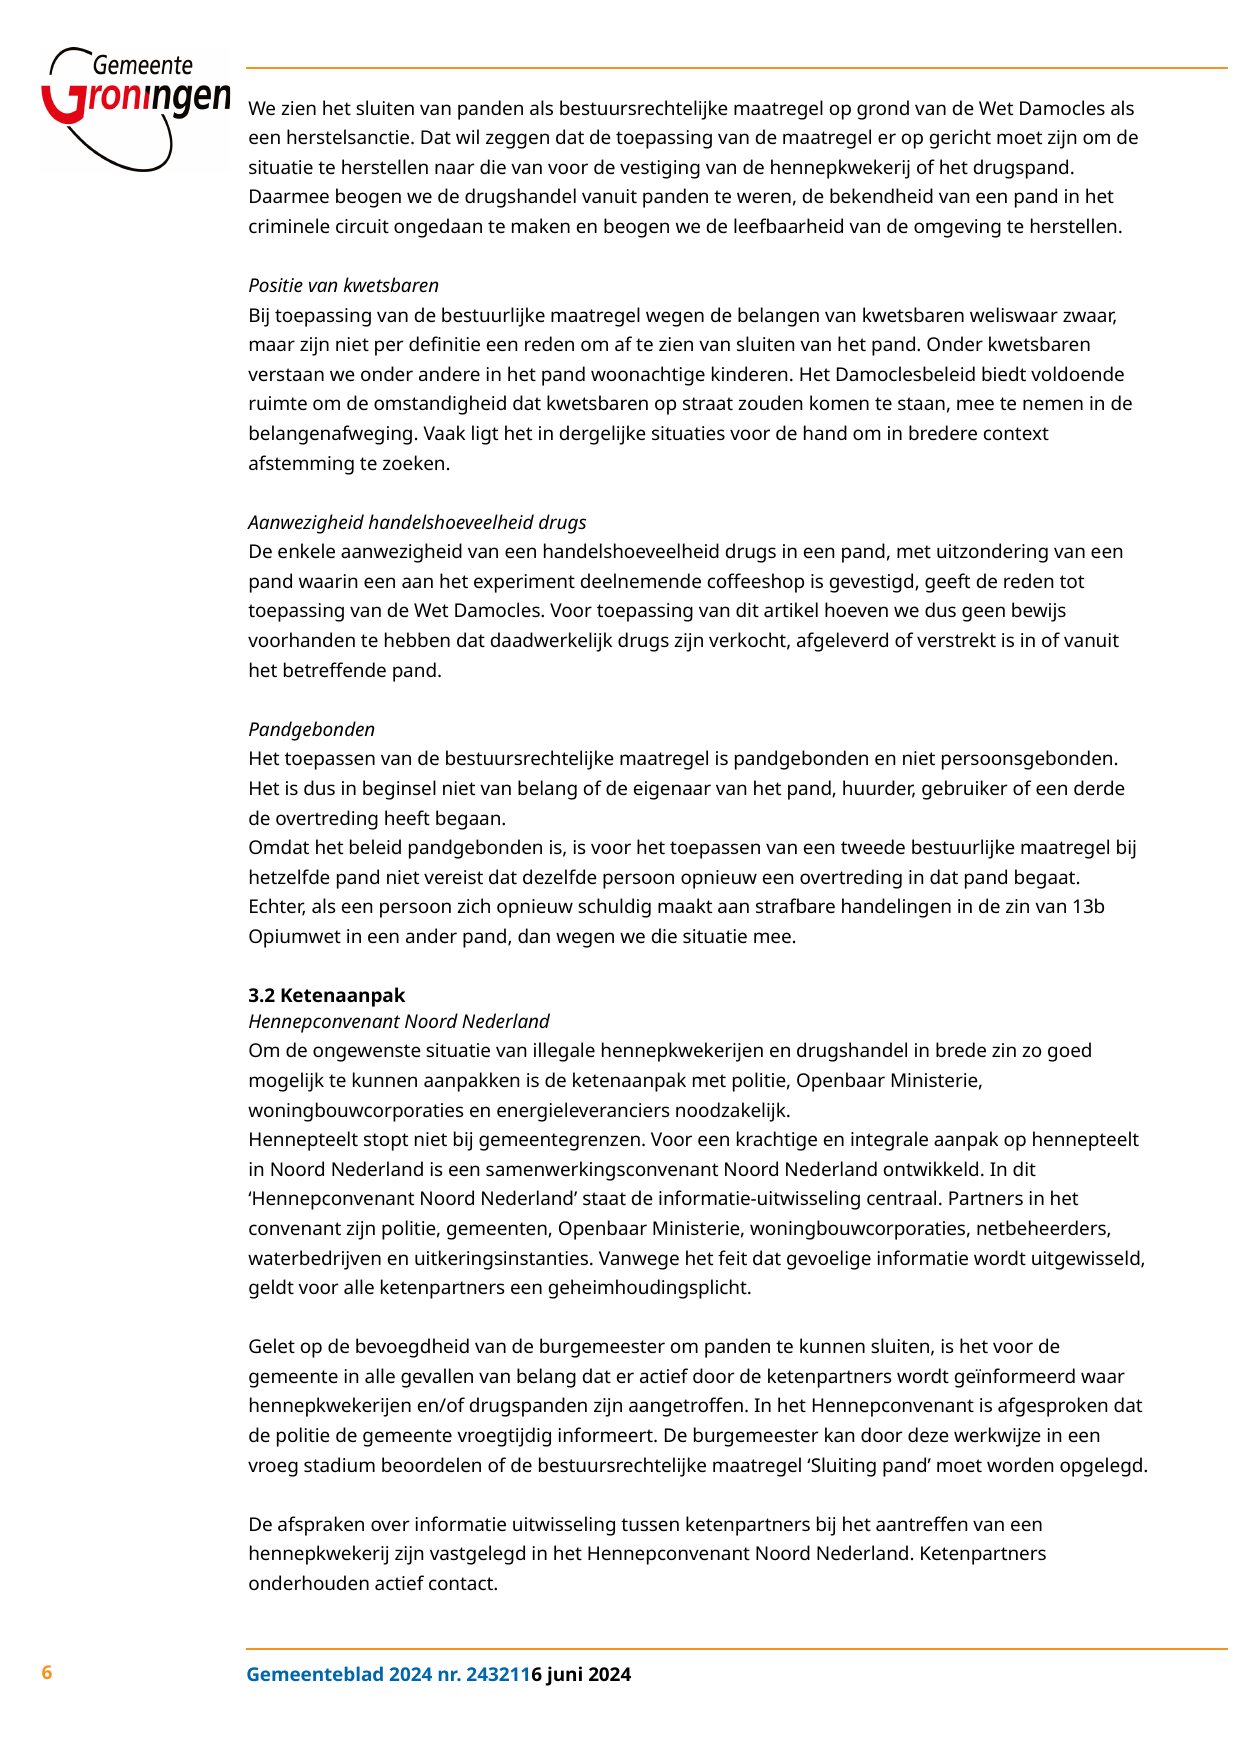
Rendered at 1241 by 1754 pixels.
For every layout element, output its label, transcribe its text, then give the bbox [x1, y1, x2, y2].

text 3.2 Ketenaanpak [248, 982, 1152, 1008]
text Omdat het beleid pandgebonden is, is voor het toepassen van een tweede bestuurlijke maatregel bij hetzelfde pand niet vereist dat dezelfde persoon opnieuw een overtreding in dat pand begaat. [248, 834, 1152, 890]
text Hennepteelt stopt niet bij gemeentegrenzen. Voor een krachtige en integrale aanpak op hennepteelt in Noord Nederland is een samenwerkingsconvenant Noord Nederland ontwikkeld. In dit ‘Hennepconvenant Noord Nederland’ staat de informatie-uitwisseling centraal. Partners in het convenant zijn politie, gemeenten, Openbaar Ministerie, woningbouwcorporaties, netbeheerders, waterbedrijven en uitkeringsinstanties. Vanwege het feit dat gevoelige informatie wordt uitgewisseld, geldt voor alle ketenpartners een geheimhoudingsplicht. [248, 1126, 1152, 1300]
text Positie van kwetsbaren [248, 272, 1152, 298]
picture [41, 47, 231, 172]
text We zien het sluiten van panden als bestuursrechtelijke maatregel op grond van de Wet Damocles als een herstelsanctie. Dat wil zeggen dat de toepassing van de maatregel er op gericht moet zijn om de situatie te herstellen naar die van voor de vestiging van de hennepkwekerij of het drugspand. Daarmee beogen we de drugshandel vanuit panden te weren, de bekendheid van een pand in het criminele circuit ongedaan te maken en beogen we de leefbaarheid van de omgeving te herstellen. [248, 95, 1152, 239]
text Echter, als een persoon zich opnieuw schuldig maakt aan strafbare handelingen in de zin van 13b Opiumwet in een ander pand, dan wegen we die situatie mee. [248, 893, 1152, 949]
text Om de ongewenste situatie van illegale hennepkwekerijen en drugshandel in brede zin zo goed mogelijk te kunnen aanpakken is de ketenaanpak met politie, Openbaar Ministerie, woningbouwcorporaties en energieleveranciers noodzakelijk. [248, 1038, 1152, 1122]
text Pandgebonden [248, 716, 1152, 742]
text De enkele aanwezigheid van een handelshoeveelheid drugs in een pand, met uitzondering van een pand waarin een aan het experiment deelnemende coffeeshop is gevestigd, geeft de reden tot toepassing van de Wet Damocles. Voor toepassing van dit artikel hoeven we dus geen bewijs voorhanden te hebben dat daadwerkelijk drugs zijn verkocht, afgeleverd of verstrekt is in of vanuit het betreffende pand. [248, 538, 1152, 683]
text Aanwezigheid handelshoeveelheid drugs [248, 509, 1152, 535]
text Het toepassen van de bestuursrechtelijke maatregel is pandgebonden en niet persoonsgebonden. Het is dus in beginsel niet van belang of de eigenaar van het pand, huurder, gebruiker of een derde de overtreding heeft begaan. [248, 746, 1152, 831]
table_header De afspraken over informatie uitwisseling tussen ketenpartners bij het aantreffen van een hennepkwekerij zijn vastgelegd in het Hennepconvenant Noord Nederland. Ketenpartners onderhouden actief contact. [248, 1511, 1152, 1596]
text Hennepconvenant Noord Nederland [248, 1008, 1152, 1034]
text Gelet op de bevoegdheid van de burgemeester om panden te kunnen sluiten, is het voor de gemeente in alle gevallen van belang dat er actief door de ketenpartners wordt geïnformeerd waar hennepkwekerijen en/of drugspanden zijn aangetroffen. In het Hennepconvenant is afgesproken dat de politie de gemeente vroegtijdig informeert. De burgemeester kan door deze werkwijze in een vroeg stadium beoordelen of de bestuursrechtelijke maatregel ‘Sluiting pand’ moet worden opgelegd. [248, 1333, 1152, 1477]
text Bij toepassing van de bestuurlijke maatregel wegen de belangen van kwetsbaren weliswaar zwaar, maar zijn niet per definitie een reden om af te zien van sluiten van het pand. Onder kwetsbaren verstaan we onder andere in het pand woonachtige kinderen. Het Damoclesbeleid biedt voldoende ruimte om de omstandigheid dat kwetsbaren op straat zouden komen te staan, mee te nemen in de belangenafweging. Vaak ligt het in dergelijke situaties voor de hand om in bredere context afstemming te zoeken. [248, 302, 1152, 476]
